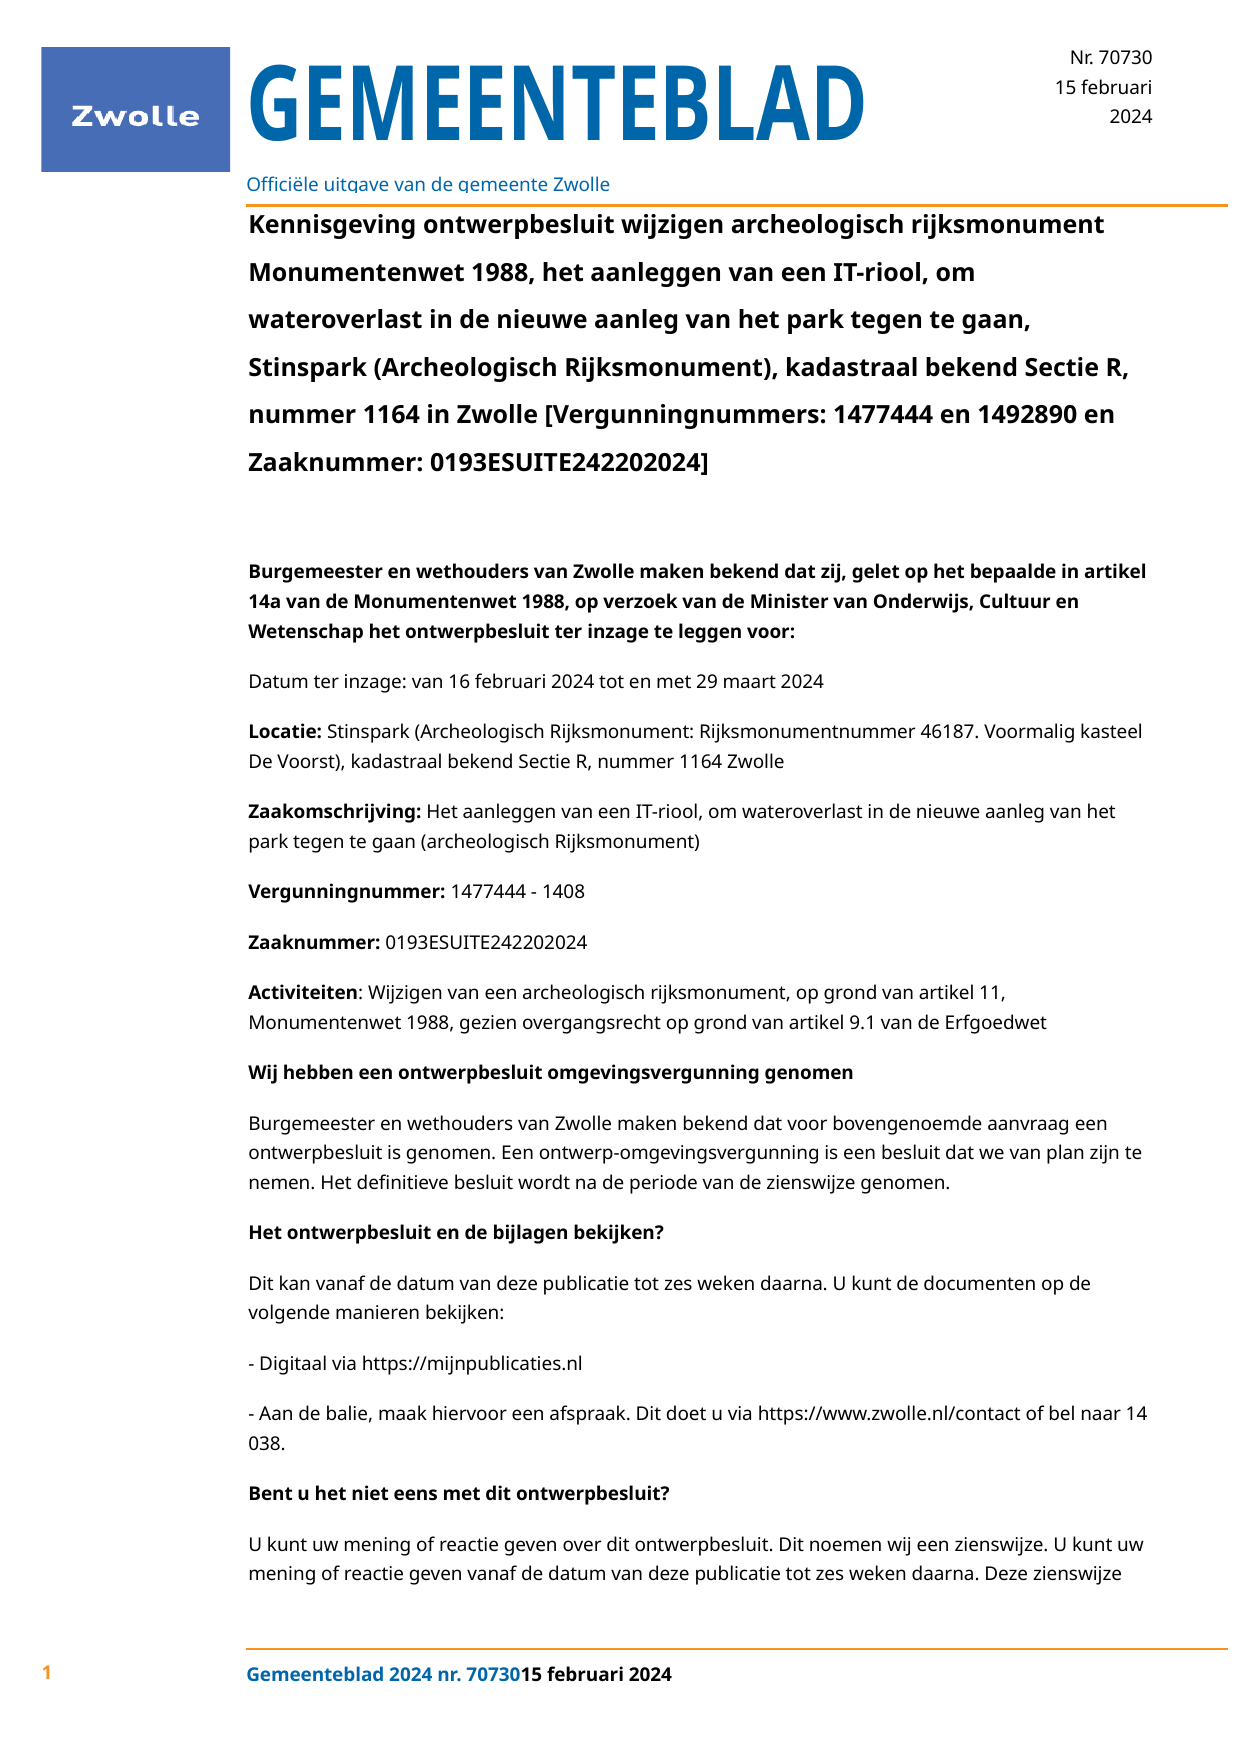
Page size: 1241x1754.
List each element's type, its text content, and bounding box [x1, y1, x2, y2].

text - Aan de balie, maak hiervoor een afspraak. Dit doet u via https://www.zwolle.nl/contact of bel naar 14 038. [248, 1400, 1152, 1456]
text Locatie: Stinspark (Archeologisch Rijksmonument: Rijksmonumentnummer 46187. Voormalig kasteel De Voorst), kadastraal bekend Sectie R, nummer 1164 Zwolle [248, 719, 1152, 774]
text Kennisgeving ontwerpbesluit wijzigen archeologisch rijksmonument Monumentenwet 1988, het aanleggen van een IT-riool, om wateroverlast in de nieuwe aanleg van het park tegen te gaan, Stinspark (Archeologisch Rijksmonument), kadastraal bekend Sectie R, nummer 1164 in Zwolle [Vergunningnummers: 1477444 en 1492890 en Zaaknummer: 0193ESUITE242202024] [248, 207, 1152, 479]
text Vergunningnummer: 1477444 - 1408 [248, 879, 1152, 904]
text Activiteiten: Wijzigen van een archeologisch rijksmonument, op grond van artikel 11, Monumentenwet 1988, gezien overgangsrecht op grond van artikel 9.1 van de Erfgoedwet [248, 979, 1152, 1035]
text Het ontwerpbesluit en de bijlagen bekijken? [248, 1219, 1152, 1245]
text Burgemeester en wethouders van Zwolle maken bekend dat zij, gelet op het bepaalde in artikel 14a van de Monumentenwet 1988, op verzoek van de Minister van Onderwijs, Cultuur en Wetenschap het ontwerpbesluit ter inzage te leggen voor: [248, 559, 1152, 644]
text Zaaknummer: 0193ESUITE242202024 [248, 929, 1152, 955]
text - Digitaal via https://mijnpublicaties.nl [248, 1350, 1152, 1376]
text Bent u het niet eens met dit ontwerpbesluit? [248, 1480, 1152, 1506]
text Dit kan vanaf de datum van deze publicatie tot zes weken daarna. U kunt de documenten op de volgende manieren bekijken: [248, 1270, 1152, 1325]
text U kunt uw mening of reactie geven over dit ontwerpbesluit. Dit noemen wij een zienswijze. U kunt uw mening of reactie geven vanaf de datum van deze publicatie tot zes weken daarna. Deze zienswijze [248, 1531, 1152, 1586]
text Datum ter inzage: van 16 februari 2024 tot en met 29 maart 2024 [248, 668, 1152, 694]
text Burgemeester en wethouders van Zwolle maken bekend dat voor bovengenoemde aanvraag een ontwerpbesluit is genomen. Een ontwerp-omgevingsvergunning is een besluit dat we van plan zijn te nemen. Het definitieve besluit wordt na de periode van de zienswijze genomen. [248, 1110, 1152, 1195]
text Zaakomschrijving: Het aanleggen van een IT-riool, om wateroverlast in de nieuwe aanleg van het park tegen te gaan (archeologisch Rijksmonument) [248, 799, 1152, 854]
text Wij hebben een ontwerpbesluit omgevingsvergunning genomen [248, 1059, 1152, 1085]
picture [41, 47, 231, 172]
